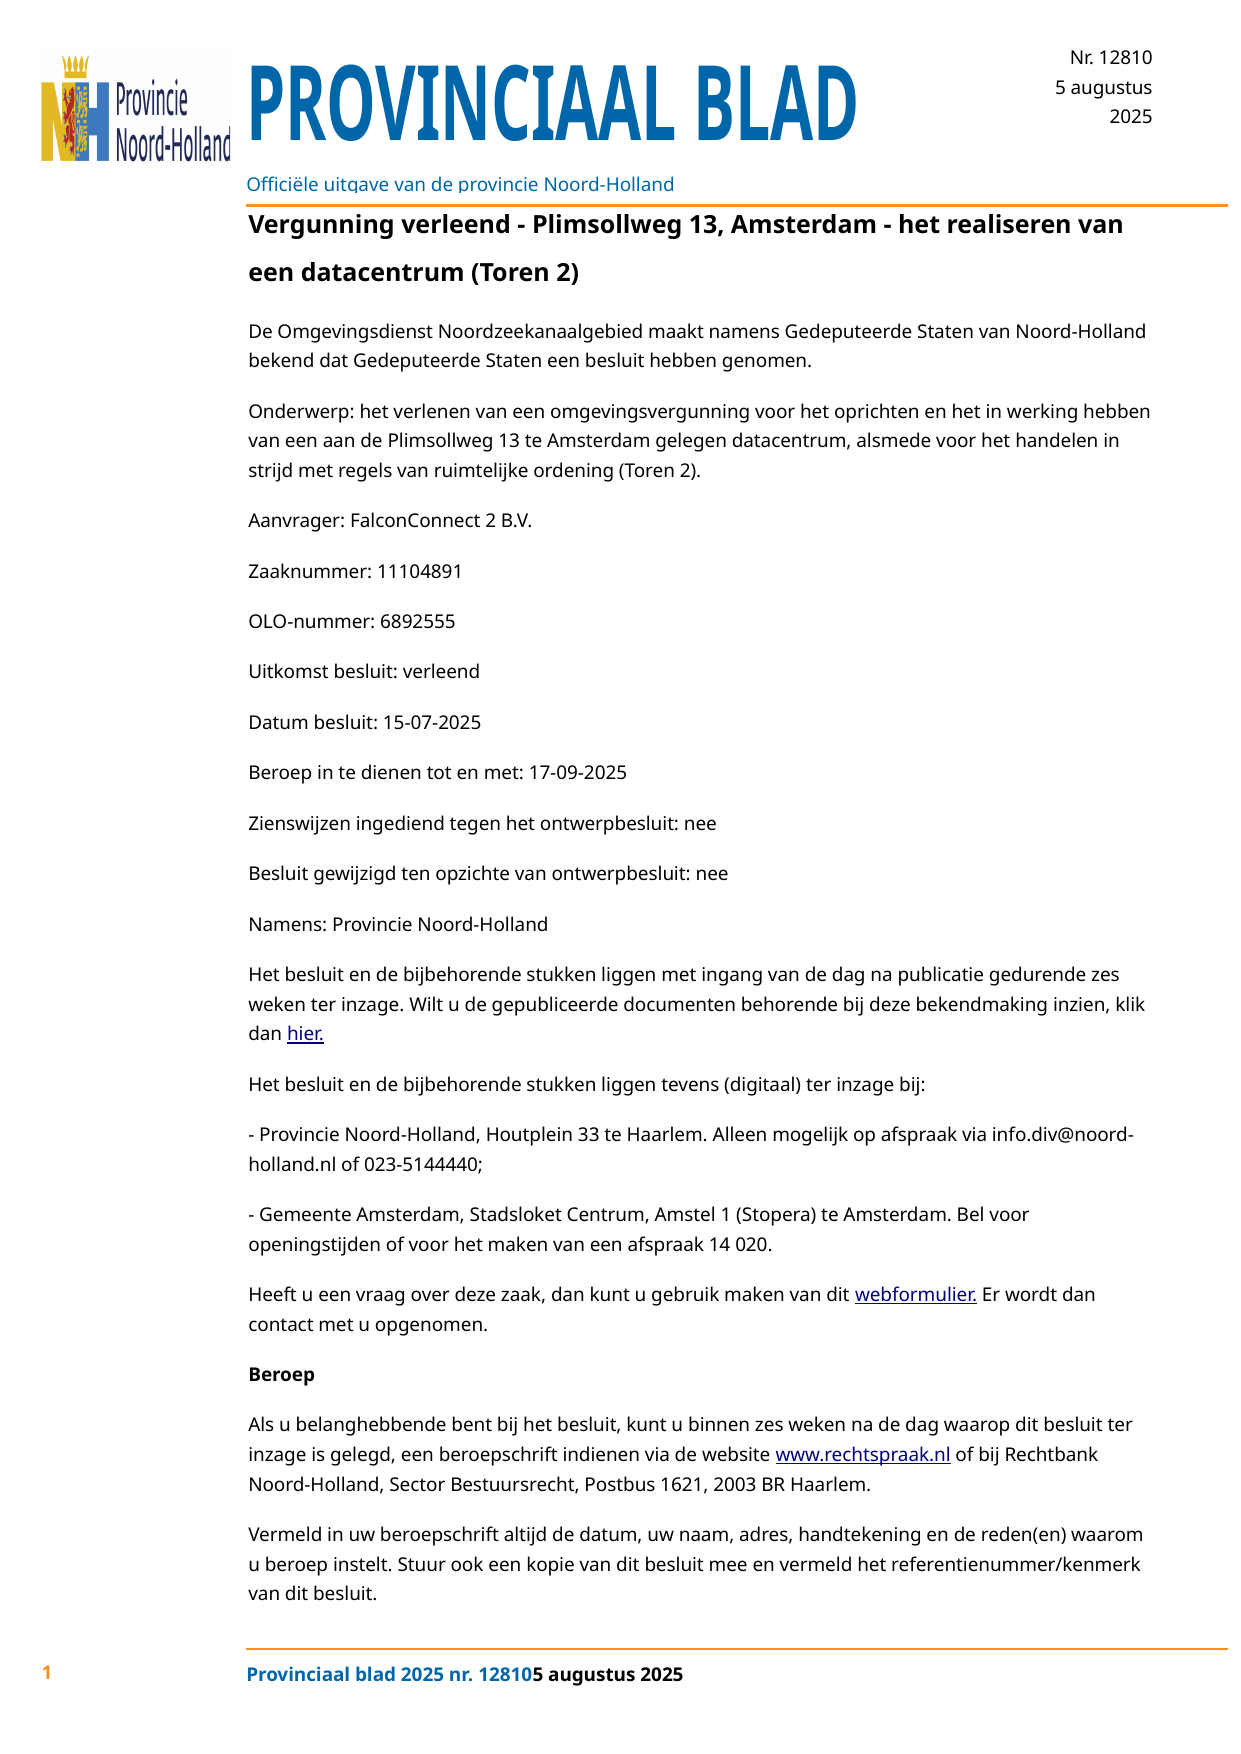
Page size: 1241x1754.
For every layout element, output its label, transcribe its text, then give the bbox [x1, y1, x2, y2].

text De Omgevingsdienst Noordzeekanaalgebied maakt namens Gedeputeerde Staten van Noord-Holland bekend dat Gedeputeerde Staten een besluit hebben genomen. [248, 318, 1152, 373]
text Als u belanghebbende bent bij het besluit, kunt u binnen zes weken na de dag waarop dit besluit ter inzage is gelegd, een beroepschrift indienen via de website www.rechtspraak.nl of bij Rechtbank Noord-Holland, Sector Bestuursrecht, Postbus 1621, 2003 BR Haarlem. [248, 1412, 1152, 1497]
text Namens: Provincie Noord-Holland [248, 911, 1152, 937]
text Aanvrager: FalconConnect 2 B.V. [248, 507, 1152, 533]
text - Gemeente Amsterdam, Stadsloket Centrum, Amstel 1 (Stopera) te Amsterdam. Bel voor openingstijden of voor het maken van een afspraak 14 020. [248, 1201, 1152, 1257]
text Zaaknummer: 11104891 [248, 558, 1152, 584]
picture [41, 47, 231, 172]
text Beroep [248, 1361, 1152, 1387]
text Uitkomst besluit: verleend [248, 659, 1152, 684]
text Datum besluit: 15-07-2025 [248, 709, 1152, 735]
text Beroep in te dienen tot en met: 17-09-2025 [248, 759, 1152, 785]
text OLO-nummer: 6892555 [248, 608, 1152, 634]
text - Provincie Noord-Holland, Houtplein 33 te Haarlem. Alleen mogelijk op afspraak via info.div@noord-holland.nl of 023-5144440; [248, 1121, 1152, 1177]
text Het besluit en de bijbehorende stukken liggen tevens (digitaal) ter inzage bij: [248, 1071, 1152, 1097]
text Vermeld in uw beroepschrift altijd de datum, uw naam, adres, handtekening en de reden(en) waarom u beroep instelt. Stuur ook een kopie van dit besluit mee en vermeld het referentienummer/kenmerk van dit besluit. [248, 1521, 1152, 1606]
text Het besluit en de bijbehorende stukken liggen met ingang van de dag na publicatie gedurende zes weken ter inzage. Wilt u de gepubliceerde documenten behorende bij deze bekendmaking inzien, klik dan hier. [248, 961, 1152, 1046]
text Zienswijzen ingediend tegen het ontwerpbesluit: nee [248, 810, 1152, 836]
text Heeft u een vraag over deze zaak, dan kunt u gebruik maken van dit webformulier. Er wordt dan contact met u opgenomen. [248, 1281, 1152, 1337]
text Besluit gewijzigd ten opzichte van ontwerpbesluit: nee [248, 860, 1152, 886]
text Vergunning verleend - Plimsollweg 13, Amsterdam - het realiseren van een datacentrum (Toren 2) [248, 207, 1152, 288]
text Onderwerp: het verlenen van een omgevingsvergunning voor het oprichten en het in werking hebben van een aan de Plimsollweg 13 te Amsterdam gelegen datacentrum, alsmede voor het handelen in strijd met regels van ruimtelijke ordening (Toren 2). [248, 398, 1152, 483]
